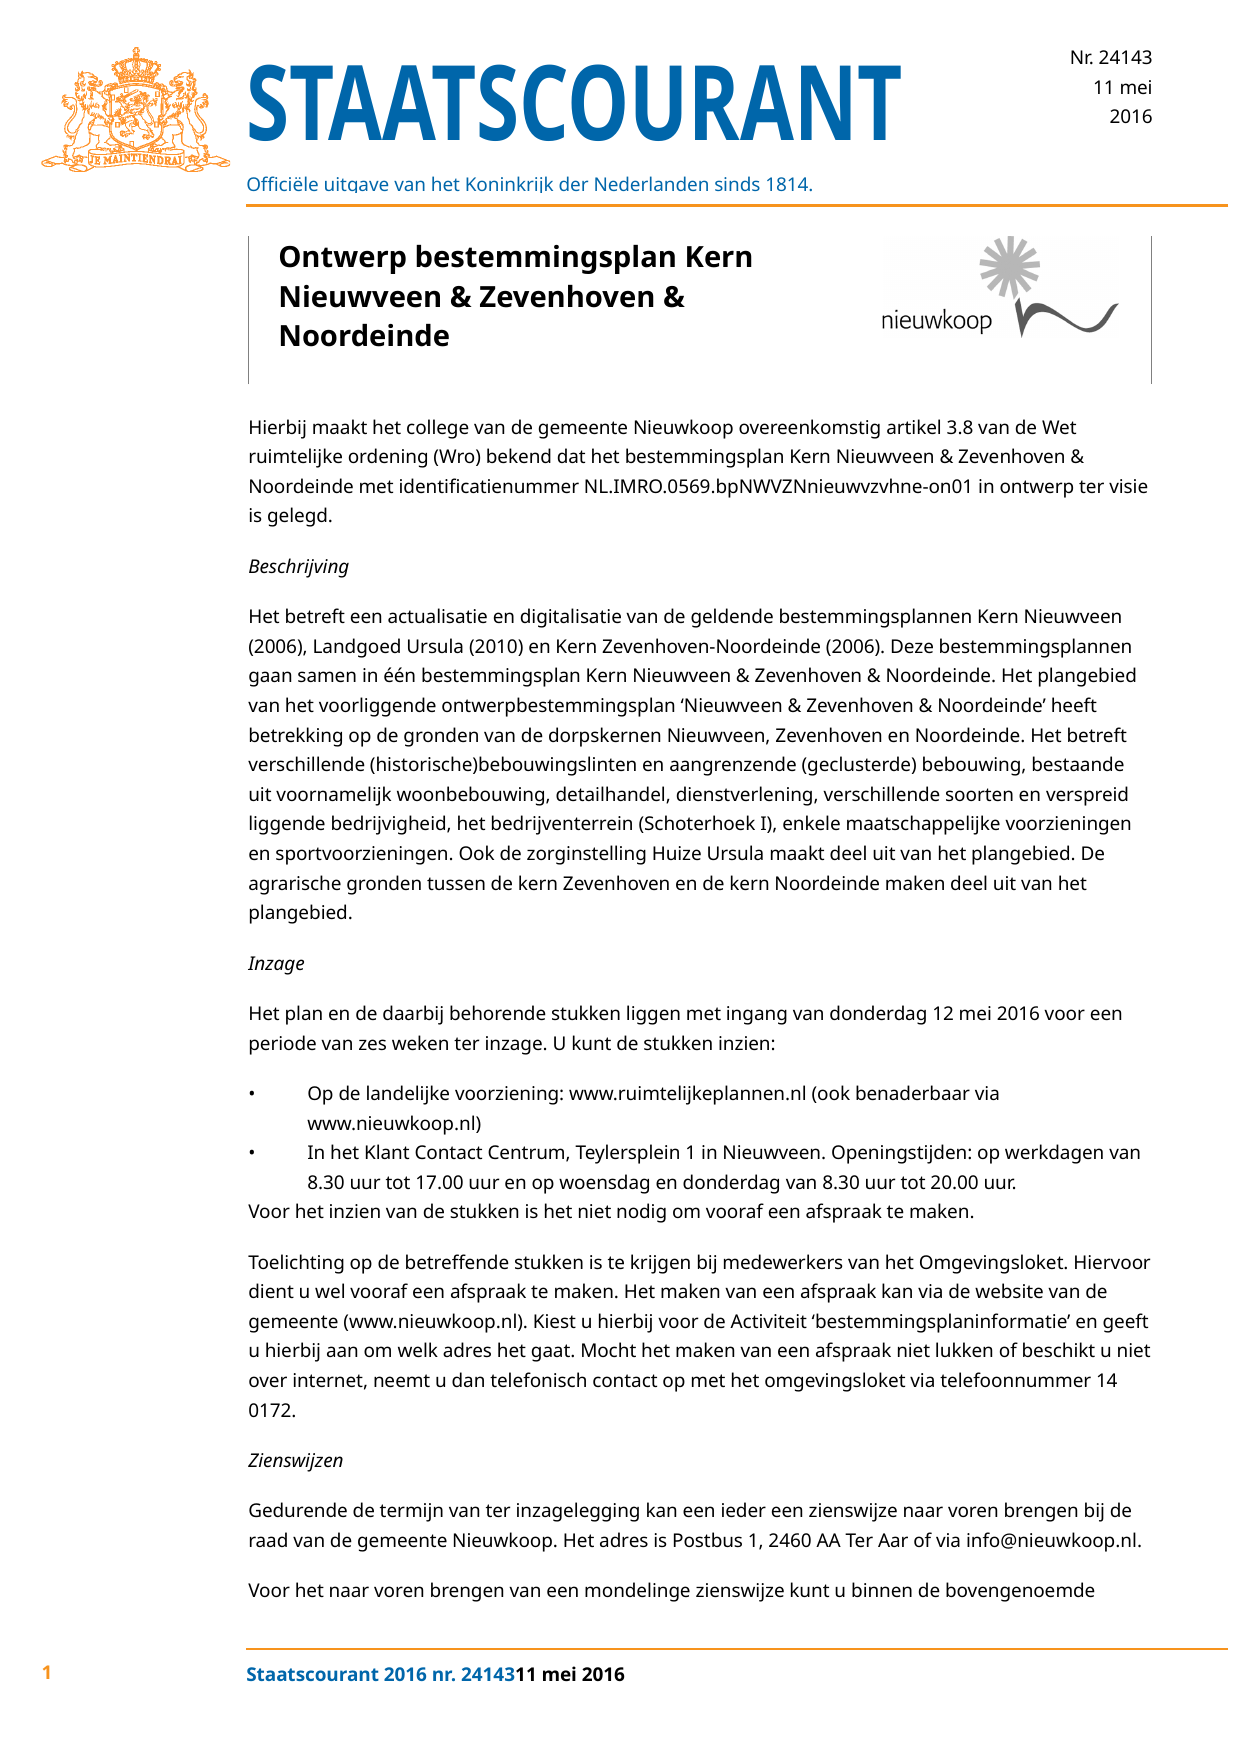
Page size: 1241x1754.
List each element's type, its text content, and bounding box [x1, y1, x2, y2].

text Voor het inzien van de stukken is het niet nodig om vooraf een afspraak te maken. [248, 1198, 1152, 1224]
text Gedurende de termijn van ter inzagelegging kan een ieder een zienswijze naar voren brengen bij de raad van de gemeente Nieuwkoop. Het adres is Postbus 1, 2460 AA Ter Aar of via info@nieuwkoop.nl. [248, 1498, 1152, 1553]
list Op de landelijke voorziening: www.ruimtelijkeplannen.nl (ook benaderbaar via www.nieuwkoop.nl) [248, 1080, 1152, 1136]
text Toelichting op de betreffende stukken is te krijgen bij medewerkers van het Omgevingsloket. Hiervoor dient u wel vooraf een afspraak te maken. Het maken van een afspraak kan via de website van de gemeente (www.nieuwkoop.nl). Kiest u hierbij voor de Activiteit ‘bestemmingsplaninformatie’ en geeft u hierbij aan om welk adres het gaat. Mocht het maken van een afspraak niet lukken of beschikt u niet over internet, neemt u dan telefonisch contact op met het omgevingsloket via telefoonnummer 14 0172. [248, 1249, 1152, 1423]
picture [882, 236, 1119, 338]
text Inzage [248, 950, 1152, 976]
table_header Ontwerp bestemmingsplan Kern Nieuwveen & Zevenhoven & Noordeinde [249, 236, 850, 384]
picture [41, 47, 231, 172]
text Het betreft een actualisatie en digitalisatie van de geldende bestemmingsplannen Kern Nieuwveen (2006), Landgoed Ursula (2010) en Kern Zevenhoven-Noordeinde (2006). Deze bestemmingsplannen gaan samen in één bestemmingsplan Kern Nieuwveen & Zevenhoven & Noordeinde. Het plangebied van het voorliggende ontwerpbestemmingsplan ‘Nieuwveen & Zevenhoven & Noordeinde’ heeft betrekking op de gronden van de dorpskernen Nieuwveen, Zevenhoven en Noordeinde. Het betreft verschillende (historische)bebouwingslinten en aangrenzende (geclusterde) bebouwing, bestaande uit voornamelijk woonbebouwing, detailhandel, dienstverlening, verschillende soorten en verspreid liggende bedrijvigheid, het bedrijventerrein (Schoterhoek I), enkele maatschappelijke voorzieningen en sportvoorzieningen. Ook de zorginstelling Huize Ursula maakt deel uit van het plangebied. De agrarische gronden tussen de kern Zevenhoven en de kern Noordeinde maken deel uit van het plangebied. [248, 603, 1152, 925]
text Zienswijzen [248, 1447, 1152, 1473]
text Het plan en de daarbij behorende stukken liggen met ingang van donderdag 12 mei 2016 voor een periode van zes weken ter inzage. U kunt de stukken inzien: [248, 1000, 1152, 1056]
table_header [850, 236, 1151, 384]
text Hierbij maakt het college van de gemeente Nieuwkoop overeenkomstig artikel 3.8 van de Wet ruimtelijke ordening (Wro) bekend dat het bestemmingsplan Kern Nieuwveen & Zevenhoven & Noordeinde met identificatienummer NL.IMRO.0569.bpNWVZNnieuwvzvhne-on01 in ontwerp ter visie is gelegd. [248, 414, 1152, 528]
text Beschrijving [248, 553, 1152, 579]
list In het Klant Contact Centrum, Teylersplein 1 in Nieuwveen. Openingstijden: op werkdagen van 8.30 uur tot 17.00 uur en op woensdag en donderdag van 8.30 uur tot 20.00 uur. [248, 1139, 1152, 1195]
text Voor het naar voren brengen van een mondelinge zienswijze kunt u binnen de bovengenoemde [248, 1578, 1152, 1603]
